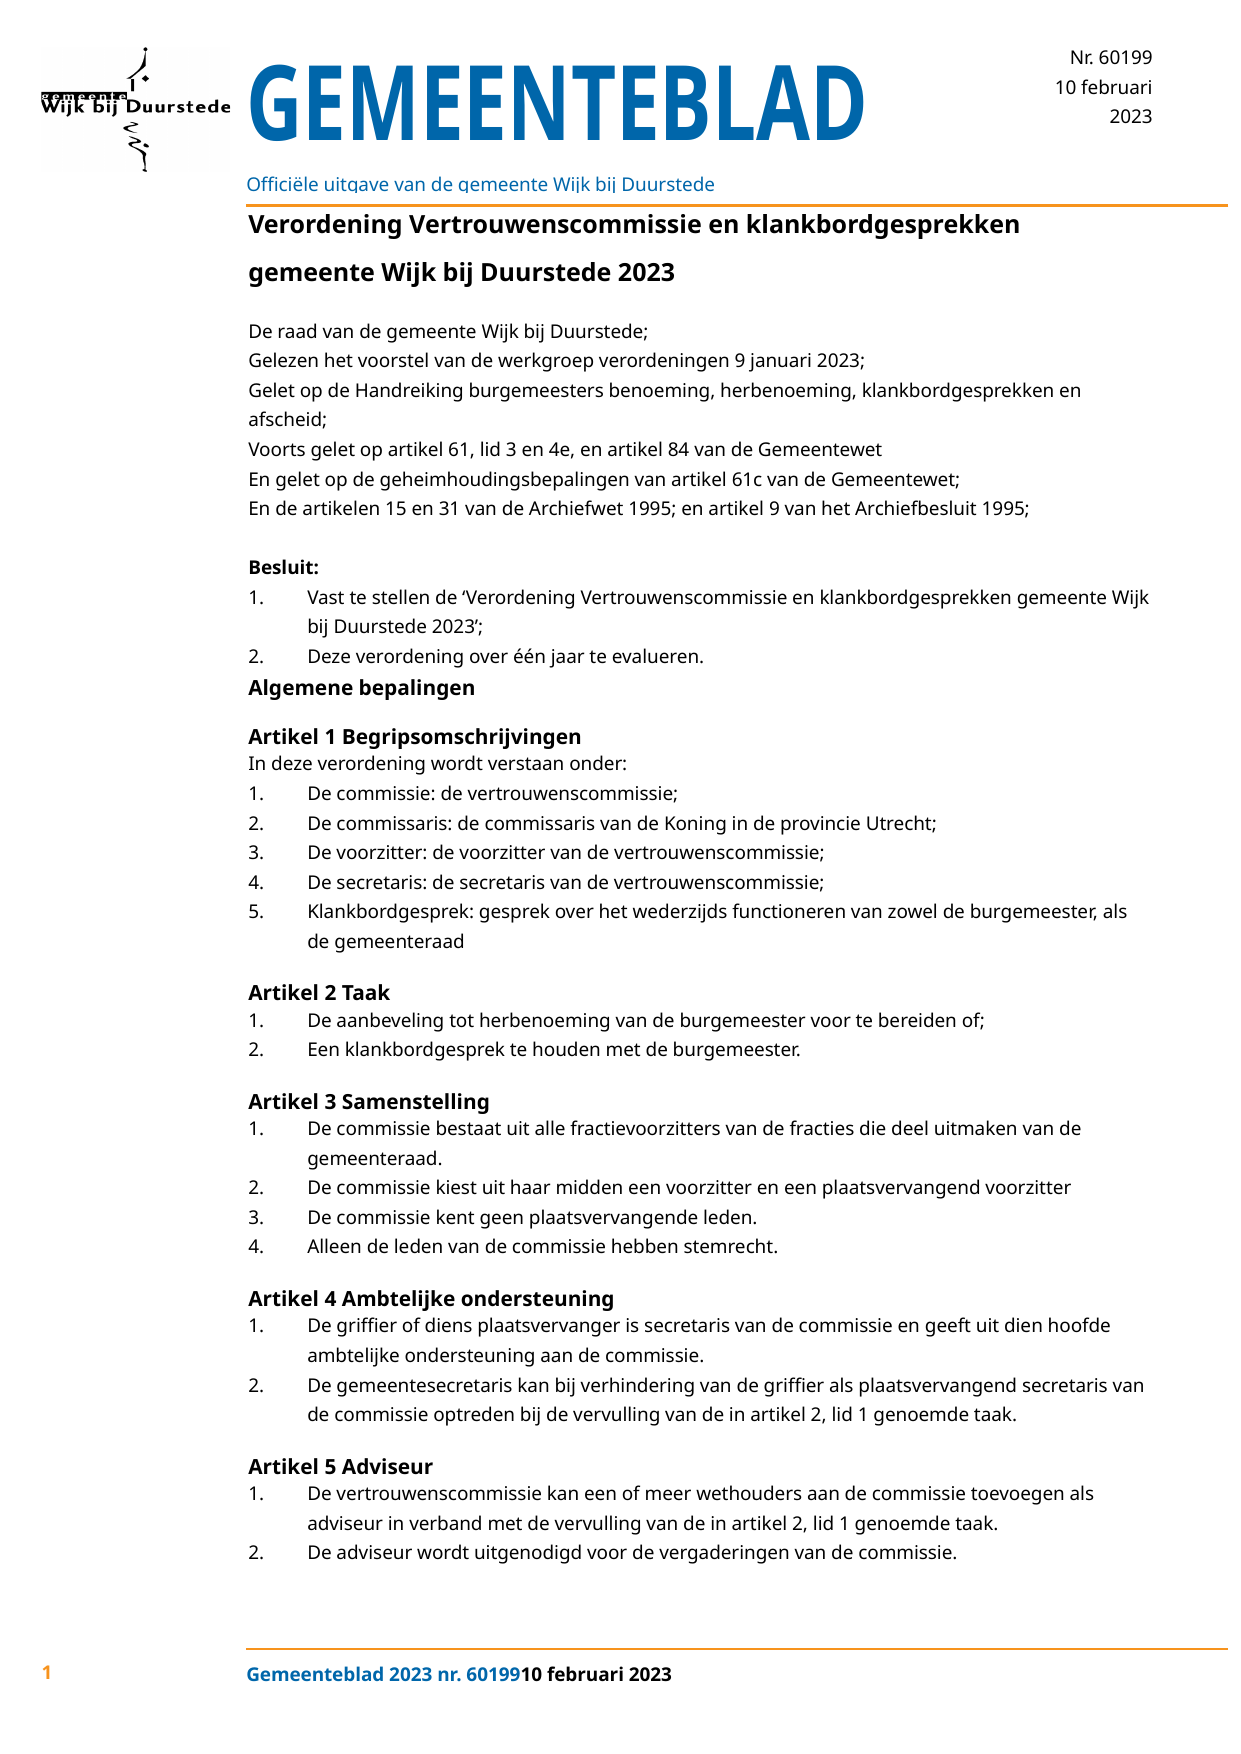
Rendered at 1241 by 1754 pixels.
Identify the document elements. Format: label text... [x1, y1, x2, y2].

text Gelet op de Handreiking burgemeesters benoeming, herbenoeming, klankbordgesprekken en afscheid; [248, 377, 1152, 432]
list De commissaris: de commissaris van de Koning in de provincie Utrecht; [248, 810, 1152, 836]
text Algemene bepalingen [248, 673, 1152, 701]
list De griffier of diens plaatsvervanger is secretaris van de commissie en geeft uit dien hoofde ambtelijke ondersteuning aan de commissie. [248, 1313, 1152, 1368]
text Artikel 5 Adviseur [248, 1452, 1152, 1480]
list De commissie kent geen plaatsvervangende leden. [248, 1204, 1152, 1230]
text Artikel 2 Taak [248, 978, 1152, 1007]
list De adviseur wordt uitgenodigd voor de vergaderingen van de commissie. [248, 1539, 1152, 1565]
list De voorzitter: de voorzitter van de vertrouwenscommissie; [248, 839, 1152, 865]
list De gemeentesecretaris kan bij verhindering van de griffier als plaatsvervangend secretaris van de commissie optreden bij de vervulling van de in artikel 2, lid 1 genoemde taak. [248, 1372, 1152, 1427]
list Alleen de leden van de commissie hebben stemrecht. [248, 1234, 1152, 1259]
text Artikel 3 Samenstelling [248, 1087, 1152, 1115]
list Deze verordening over één jaar te evalueren. [248, 643, 1152, 669]
text Verordening Vertrouwenscommissie en klankbordgesprekken gemeente Wijk bij Duurstede 2023 [248, 207, 1152, 288]
text In deze verordening wordt verstaan onder: [248, 751, 1152, 776]
text En gelet op de geheimhoudingsbepalingen van artikel 61c van de Gemeentewet; [248, 466, 1152, 492]
text En de artikelen 15 en 31 van de Archiefwet 1995; en artikel 9 van het Archiefbesluit 1995; [248, 495, 1152, 521]
picture [41, 47, 231, 172]
list De aanbeveling tot herbenoeming van de burgemeester voor te bereiden of; [248, 1007, 1152, 1033]
text Artikel 1 Begripsomschrijvingen [248, 722, 1152, 751]
list Een klankbordgesprek te houden met de burgemeester. [248, 1037, 1152, 1062]
list De commissie: de vertrouwenscommissie; [248, 780, 1152, 806]
text Artikel 4 Ambtelijke ondersteuning [248, 1284, 1152, 1313]
list De vertrouwenscommissie kan een of meer wethouders aan de commissie toevoegen als adviseur in verband met de vervulling van de in artikel 2, lid 1 genoemde taak. [248, 1480, 1152, 1536]
text De raad van de gemeente Wijk bij Duurstede; [248, 318, 1152, 344]
list De secretaris: de secretaris van de vertrouwenscommissie; [248, 869, 1152, 895]
text Gelezen het voorstel van de werkgroep verordeningen 9 januari 2023; [248, 347, 1152, 373]
list Klankbordgesprek: gesprek over het wederzijds functioneren van zowel de burgemeester, als de gemeenteraad [248, 898, 1152, 954]
list De commissie kiest uit haar midden een voorzitter en een plaatsvervangend voorzitter [248, 1174, 1152, 1200]
list De commissie bestaat uit alle fractievoorzitters van de fracties die deel uitmaken van de gemeenteraad. [248, 1115, 1152, 1171]
list Vast te stellen de ‘Verordening Vertrouwenscommissie en klankbordgesprekken gemeente Wijk bij Duurstede 2023’; [248, 584, 1152, 639]
text Besluit: [248, 554, 1152, 580]
text Voorts gelet op artikel 61, lid 3 en 4e, en artikel 84 van de Gemeentewet [248, 436, 1152, 462]
